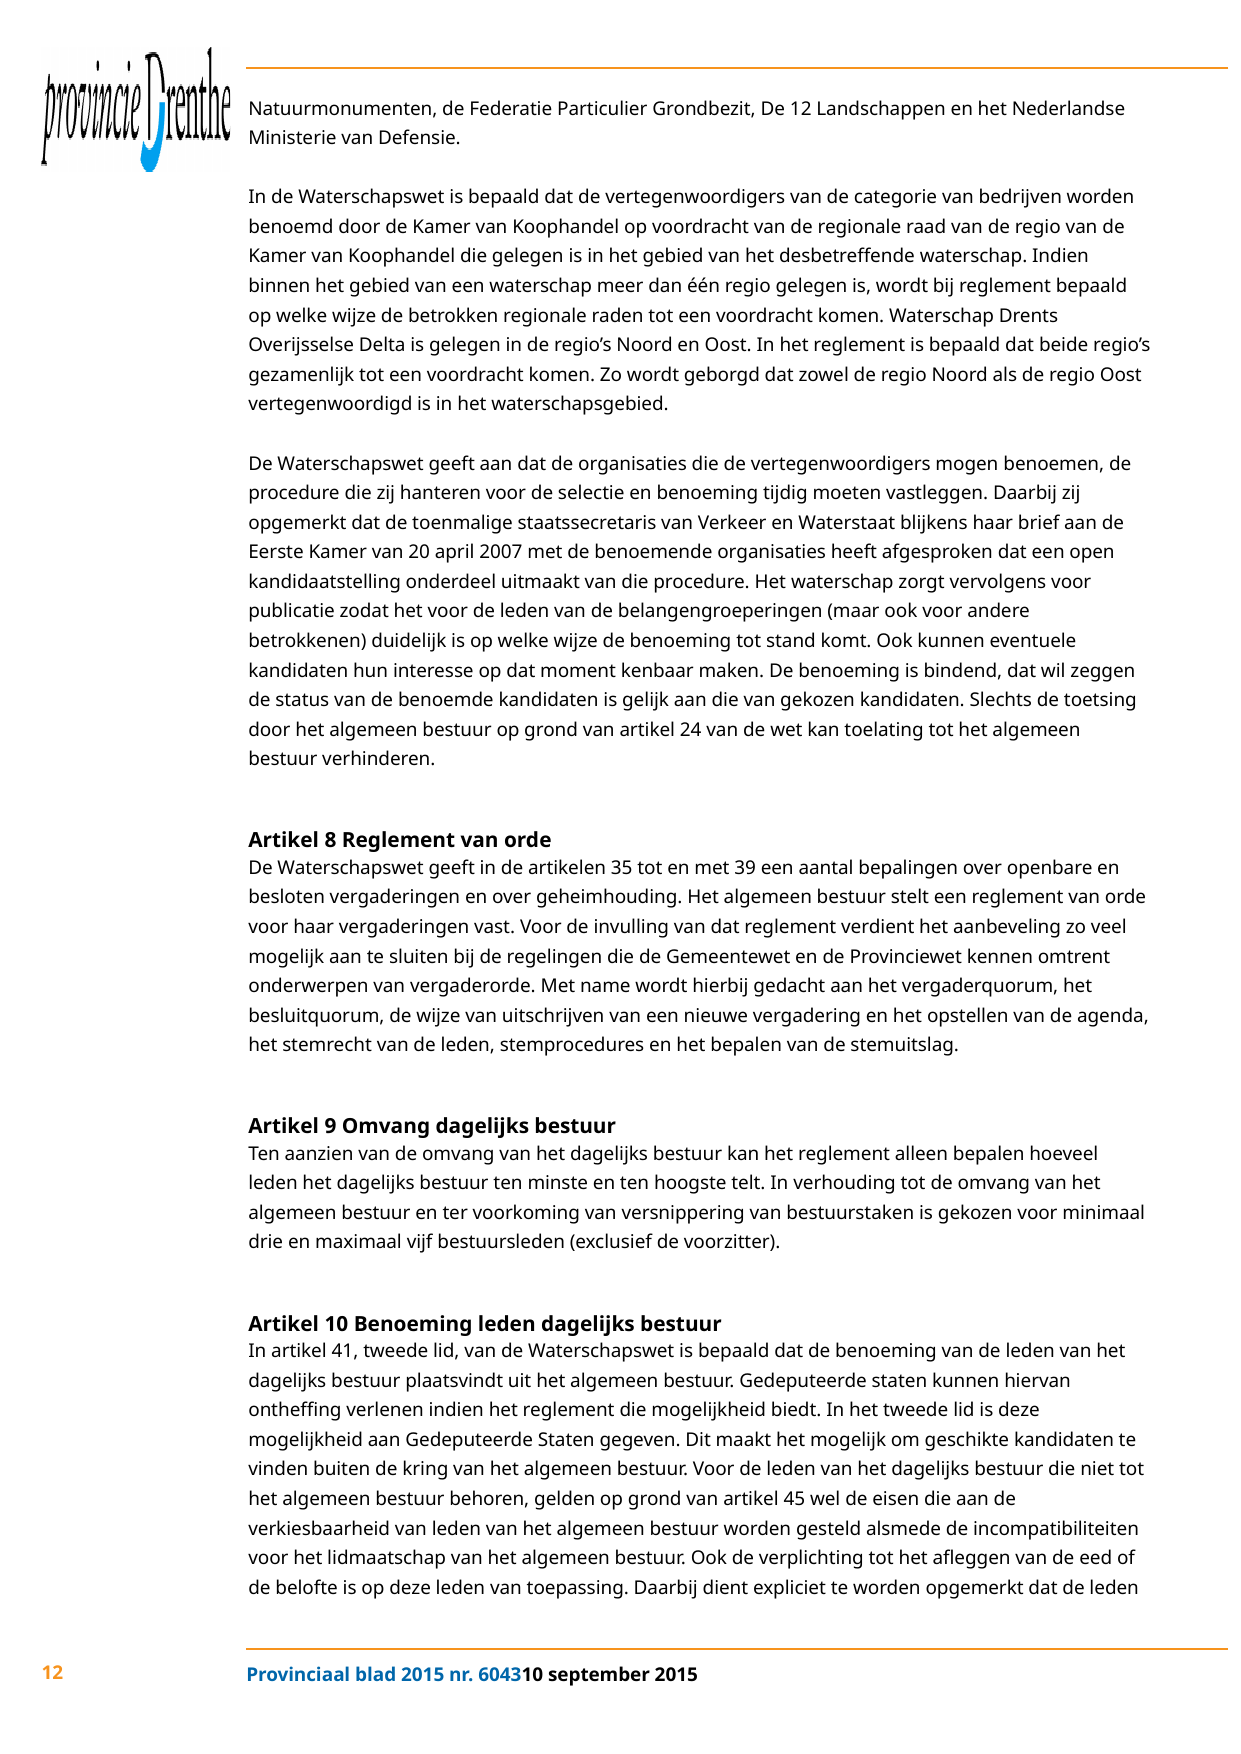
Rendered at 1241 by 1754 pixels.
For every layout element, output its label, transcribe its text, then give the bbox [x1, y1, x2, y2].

text De Waterschapswet geeft aan dat de organisaties die de vertegenwoordigers mogen benoemen, de procedure die zij hanteren voor de selectie en benoeming tijdig moeten vastleggen. Daarbij zij opgemerkt dat de toenmalige staatssecretaris van Verkeer en Waterstaat blijkens haar brief aan de Eerste Kamer van 20 april 2007 met de benoemende organisaties heeft afgesproken dat een open kandidaatstelling onderdeel uitmaakt van die procedure. Het waterschap zorgt vervolgens voor publicatie zodat het voor de leden van de belangengroeperingen (maar ook voor andere betrokkenen) duidelijk is op welke wijze de benoeming tot stand komt. Ook kunnen eventuele kandidaten hun interesse op dat moment kenbaar maken. De benoeming is bindend, dat wil zeggen de status van de benoemde kandidaten is gelijk aan die van gekozen kandidaten. Slechts de toetsing door het algemeen bestuur op grond van artikel 24 van de wet kan toelating tot het algemeen bestuur verhinderen. [248, 450, 1152, 771]
text Natuurmonumenten, de Federatie Particulier Grondbezit, De 12 Landschappen en het Nederlandse Ministerie van Defensie. [248, 95, 1152, 150]
text In de Waterschapswet is bepaald dat de vertegenwoordigers van de categorie van bedrijven worden benoemd door de Kamer van Koophandel op voordracht van de regionale raad van de regio van de Kamer van Koophandel die gelegen is in het gebied van het desbetreffende waterschap. Indien binnen het gebied van een waterschap meer dan één regio gelegen is, wordt bij reglement bepaald op welke wijze de betrokken regionale raden tot een voordracht komen. Waterschap Drents Overijsselse Delta is gelegen in de regio’s Noord en Oost. In het reglement is bepaald dat beide regio’s gezamenlijk tot een voordracht komen. Zo wordt geborgd dat zowel de regio Noord als de regio Oost vertegenwoordigd is in het waterschapsgebied. [248, 183, 1152, 416]
text De Waterschapswet geeft in de artikelen 35 tot en met 39 een aantal bepalingen over openbare en besloten vergaderingen en over geheimhouding. Het algemeen bestuur stelt een reglement van orde voor haar vergaderingen vast. Voor de invulling van dat reglement verdient het aanbeveling zo veel mogelijk aan te sluiten bij de regelingen die de Gemeentewet en de Provinciewet kennen omtrent onderwerpen van vergaderorde. Met name wordt hierbij gedacht aan het vergaderquorum, het besluitquorum, de wijze van uitschrijven van een nieuwe vergadering en het opstellen van de agenda, het stemrecht van de leden, stemprocedures en het bepalen van de stemuitslag. [248, 854, 1152, 1057]
picture [41, 47, 231, 172]
text Artikel 8 Reglement van orde [248, 826, 1152, 854]
text Ten aanzien van de omvang van het dagelijks bestuur kan het reglement alleen bepalen hoeveel leden het dagelijks bestuur ten minste en ten hoogste telt. In verhouding tot de omvang van het algemeen bestuur en ter voorkoming van versnippering van bestuurstaken is gekozen voor minimaal drie en maximaal vijf bestuursleden (exclusief de voorzitter). [248, 1140, 1152, 1254]
text In artikel 41, tweede lid, van de Waterschapswet is bepaald dat de benoeming van de leden van het dagelijks bestuur plaatsvindt uit het algemeen bestuur. Gedeputeerde staten kunnen hiervan ontheffing verlenen indien het reglement die mogelijkheid biedt. In het tweede lid is deze mogelijkheid aan Gedeputeerde Staten gegeven. Dit maakt het mogelijk om geschikte kandidaten te vinden buiten de kring van het algemeen bestuur. Voor de leden van het dagelijks bestuur die niet tot het algemeen bestuur behoren, gelden op grond van artikel 45 wel de eisen die aan de verkiesbaarheid van leden van het algemeen bestuur worden gesteld alsmede de incompatibiliteiten voor het lidmaatschap van het algemeen bestuur. Ook de verplichting tot het afleggen van de eed of de belofte is op deze leden van toepassing. Daarbij dient expliciet te worden opgemerkt dat de leden [248, 1337, 1152, 1599]
text Artikel 9 Omvang dagelijks bestuur [248, 1112, 1152, 1140]
text Artikel 10 Benoeming leden dagelijks bestuur [248, 1309, 1152, 1337]
